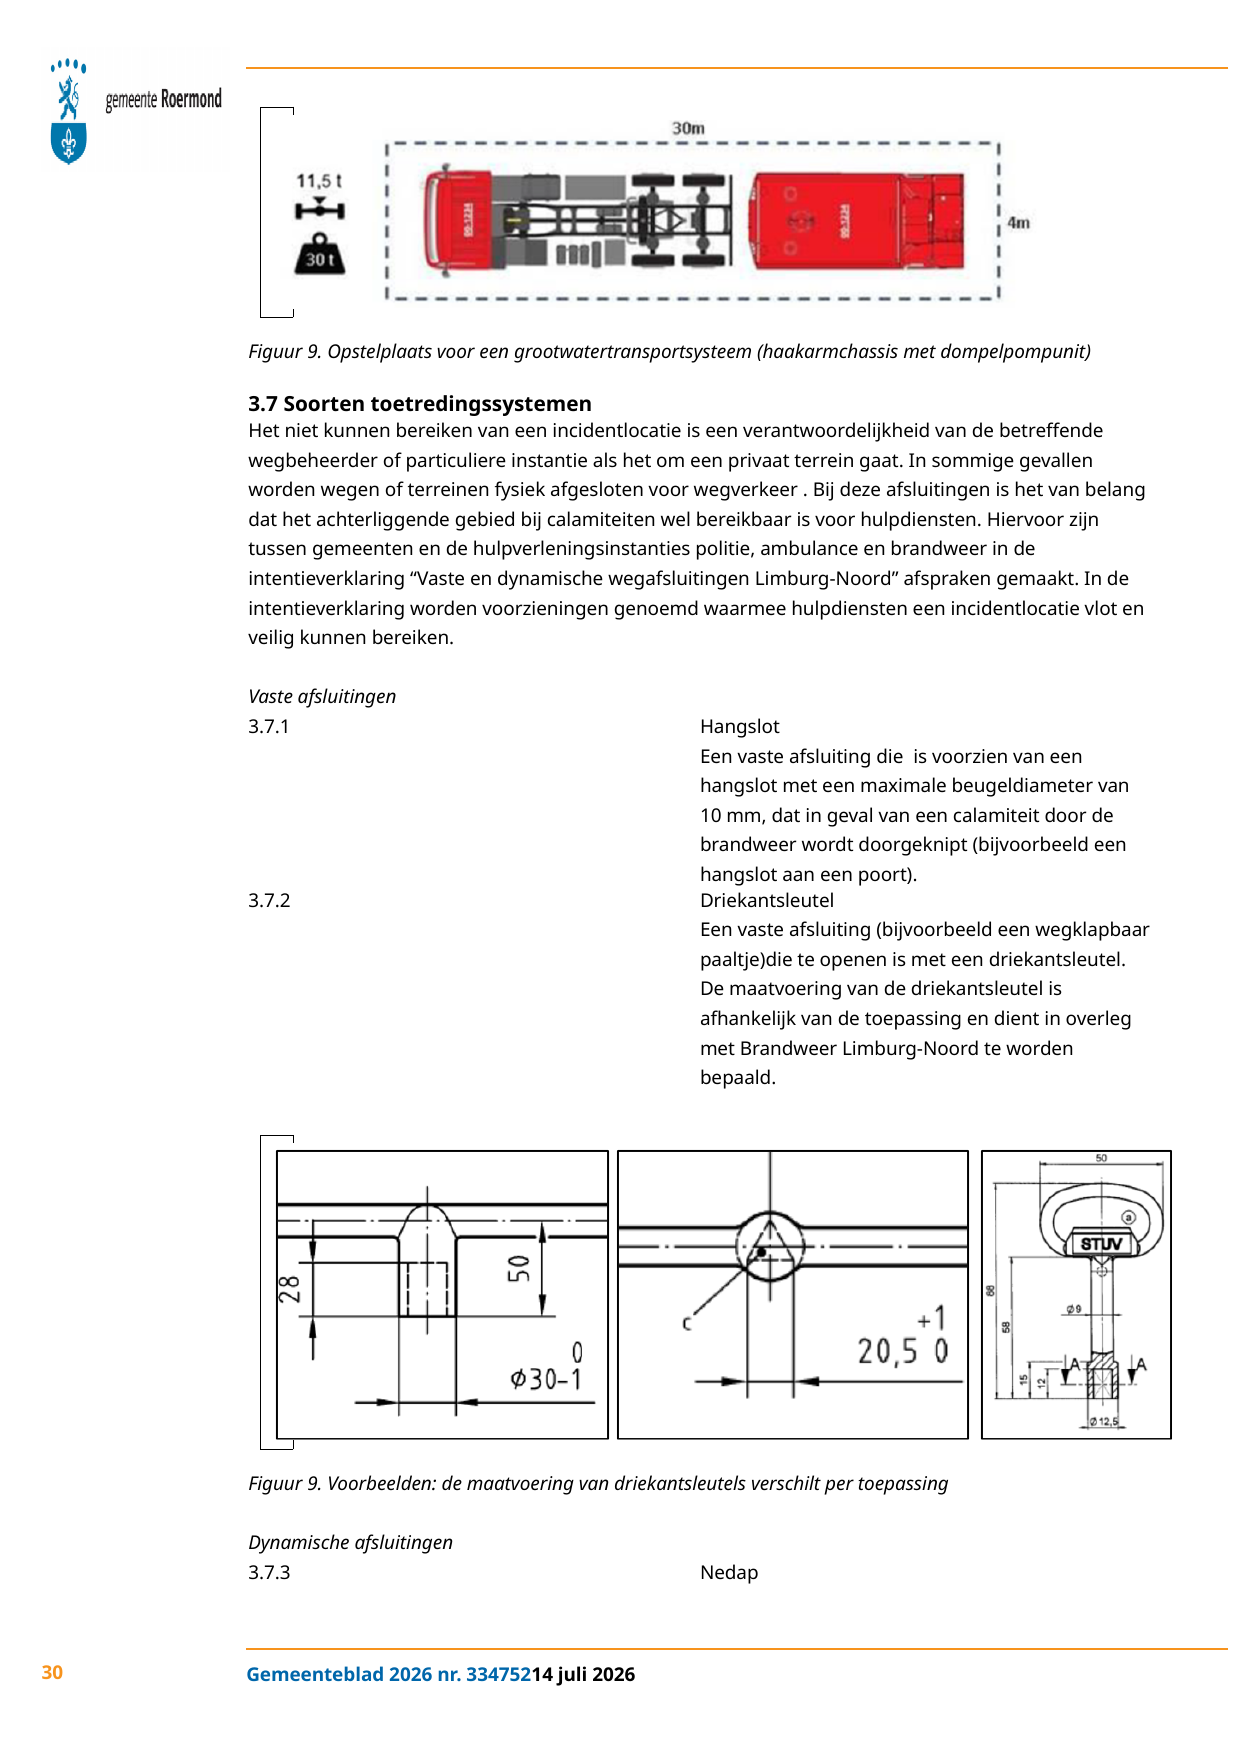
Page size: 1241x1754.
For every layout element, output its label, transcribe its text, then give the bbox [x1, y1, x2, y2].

picture [41, 47, 231, 172]
text Figuur 9. Voorbeelden: de maatvoering van driekantsleutels verschilt per toepassing [248, 1470, 1152, 1496]
table_cell 3.7.2 [248, 887, 700, 1090]
table_header Nedap [700, 1559, 1152, 1585]
text Vaste afsluitingen [248, 683, 1152, 709]
picture [268, 115, 1037, 309]
text Het niet kunnen bereiken van een incidentlocatie is een verantwoordelijkheid van de betreffende wegbeheerder of particuliere instantie als het om een privaat terrein gaat. In sommige gevallen worden wegen of terreinen fysiek afgesloten voor wegverkeer . Bij deze afsluitingen is het van belang dat het achterliggende gebied bij calamiteiten wel bereikbaar is voor hulpdiensten. Hiervoor zijn tussen gemeenten en de hulpverleningsinstanties politie, ambulance en brandweer in de intentieverklaring “Vaste en dynamische wegafsluitingen Limburg-Noord” afspraken gemaakt. In de intentieverklaring worden voorzieningen genoemd waarmee hulpdiensten een incidentlocatie vlot en veilig kunnen bereiken. [248, 417, 1152, 650]
picture [268, 1143, 1173, 1440]
table_header Hangslot Een vaste afsluiting die is voorzien van een hangslot met een maximale beugeldiameter van 10 mm, dat in geval van een calamiteit door de brandweer wordt doorgeknipt (bijvoorbeeld een hangslot aan een poort). [700, 713, 1152, 887]
table_header 3.7.3 [248, 1559, 700, 1585]
text Dynamische afsluitingen [248, 1529, 1152, 1555]
table_cell Driekantsleutel Een vaste afsluiting (bijvoorbeeld een wegklapbaar paaltje)die te openen is met een driekantsleutel. De maatvoering van de driekantsleutel is afhankelijk van de toepassing en dient in overleg met Brandweer Limburg-Noord te worden bepaald. [700, 887, 1152, 1090]
table_header 3.7.1 [248, 713, 700, 887]
text 3.7 Soorten toetredingssystemen [248, 389, 1152, 417]
text Figuur 9. Opstelplaats voor een grootwatertransportsysteem (haakarmchassis met dompelpompunit) [248, 338, 1152, 364]
